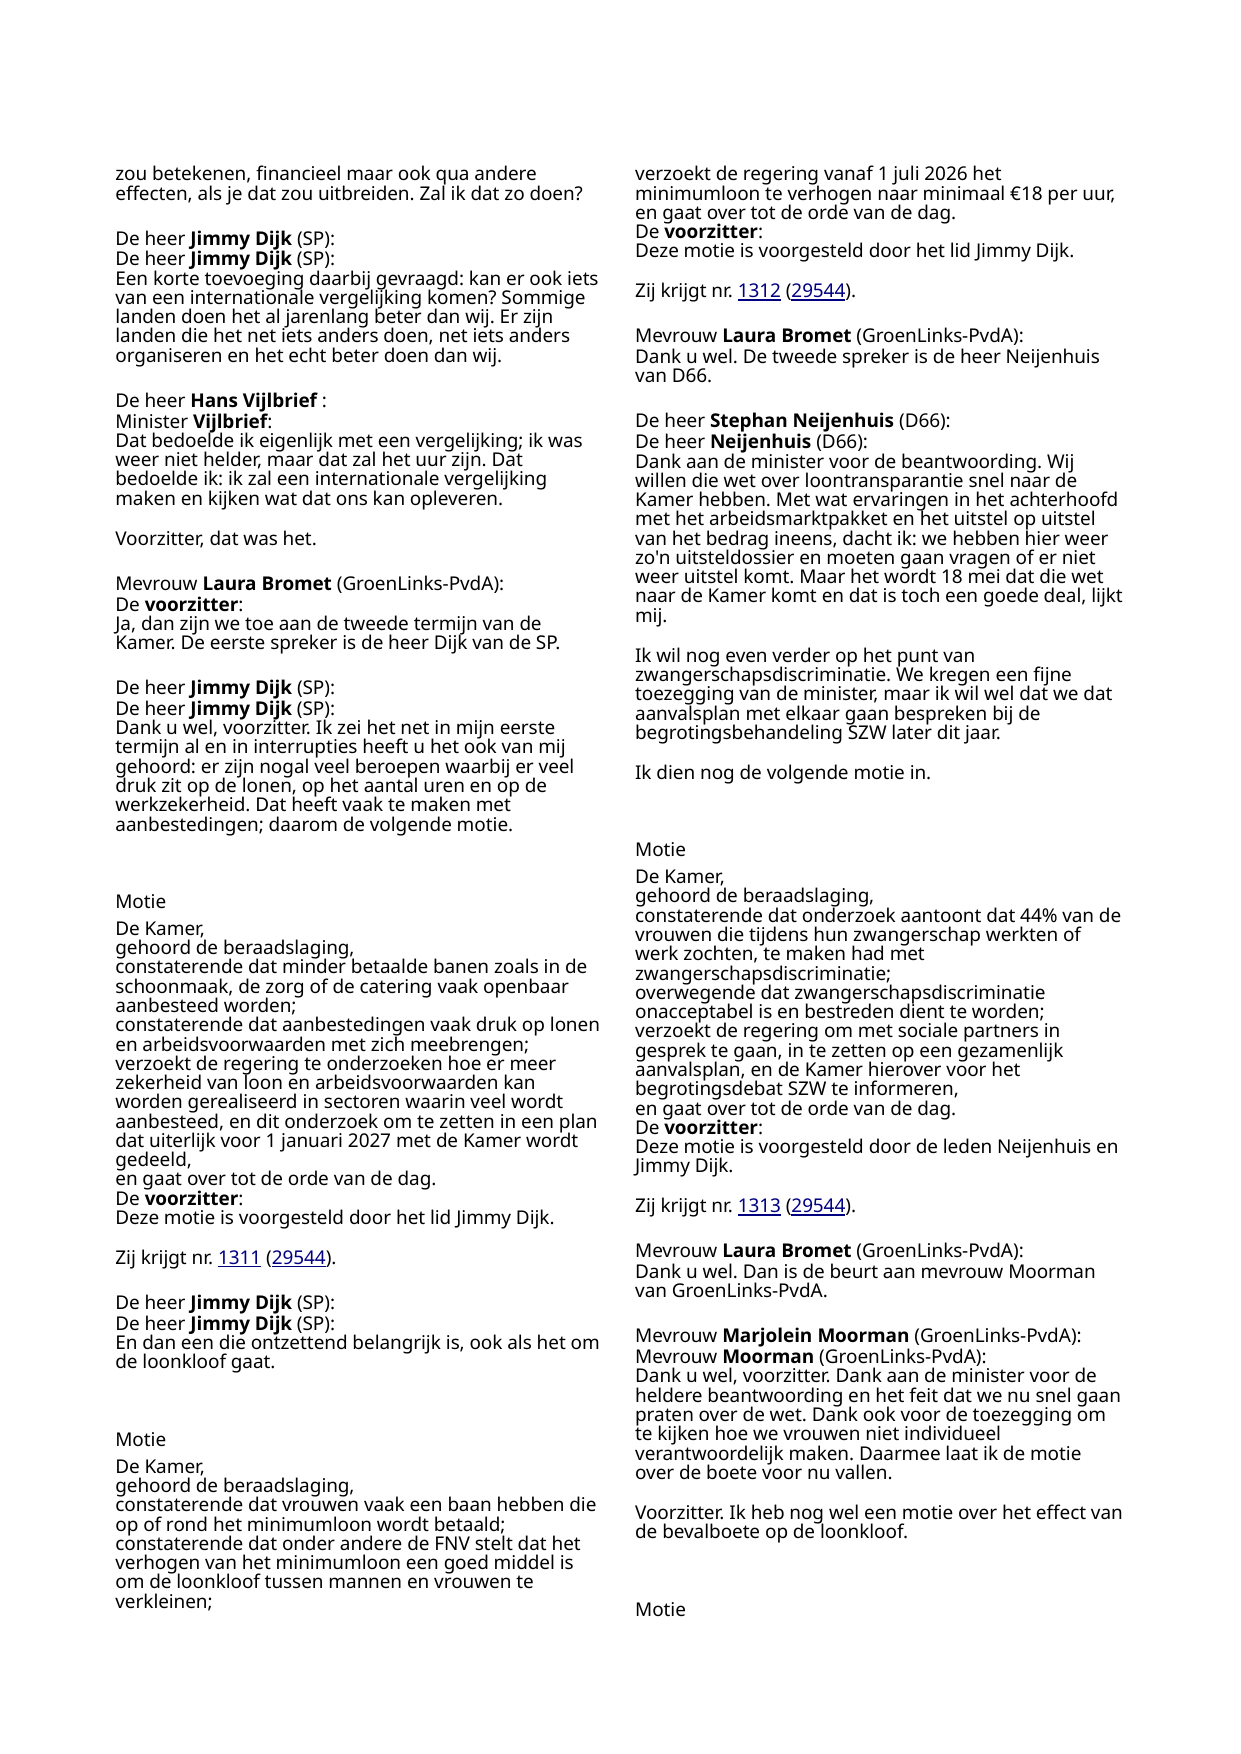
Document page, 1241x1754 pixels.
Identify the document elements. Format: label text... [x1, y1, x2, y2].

text Dank aan de minister voor de beantwoording. Wij willen die wet over loontransparantie snel naar de Kamer hebben. Met wat ervaringen in het achterhoofd met het arbeidsmarktpakket en het uitstel op uitstel van het bedrag ineens, dacht ik: we hebben hier weer zo'n uitsteldossier en moeten gaan vragen of er niet weer uitstel komt. Maar het wordt 18 mei dat die wet naar de Kamer komt en dat is toch een goede deal, lijkt mij. [635, 453, 1125, 626]
text Motie [115, 888, 605, 914]
text Mevrouw Marjolein Moorman (GroenLinks-PvdA): [635, 1322, 1125, 1348]
text gehoord de beraadslaging, [635, 887, 1125, 907]
text Zij krijgt nr. 1312 (29544). [635, 282, 1125, 302]
text De heer Jimmy Dijk (SP): [115, 1289, 605, 1315]
text Mevrouw Laura Bromet (GroenLinks-PvdA): [635, 322, 1125, 348]
text De heer Jimmy Dijk (SP): [115, 225, 605, 250]
text Dank u wel, voorzitter. Ik zei het net in mijn eerste termijn al en in interrupties heeft u het ook van mij gehoord: er zijn nogal veel beroepen waarbij er veel druk zit op de lonen, op het aantal uren en op de werkzekerheid. Dat heeft vaak te maken met aanbestedingen; daarom de volgende motie. [115, 719, 605, 835]
text Dank u wel. De tweede spreker is de heer Neijenhuis van D66. [635, 348, 1125, 387]
text constaterende dat onder andere de FNV stelt dat het verhogen van het minimumloon een goed middel is om de loonkloof tussen mannen en vrouwen te verkleinen; [115, 1535, 605, 1612]
text Dank u wel. Dan is de beurt aan mevrouw Moorman van GroenLinks-PvdA. [635, 1263, 1125, 1302]
text De Kamer, [115, 1458, 605, 1477]
text De Kamer, [115, 920, 605, 939]
text Voorzitter. Ik heb nog wel een motie over het effect van de bevalboete op de loonkloof. [635, 1504, 1125, 1542]
text Ik dien nog de volgende motie in. [635, 764, 1125, 783]
text en gaat over tot de orde van de dag. [115, 1170, 605, 1190]
text constaterende dat minder betaalde banen zoals in de schoonmaak, de zorg of de catering vaak openbaar aanbesteed worden; [115, 958, 605, 1016]
text De voorzitter: [115, 1190, 605, 1209]
text Voorzitter, dat was het. [115, 530, 605, 549]
text constaterende dat onderzoek aantoont dat 44% van de vrouwen die tijdens hun zwangerschap werkten of werk zochten, te maken had met zwangerschapsdiscriminatie; [635, 907, 1125, 984]
text Dank u wel, voorzitter. Dank aan de minister voor de heldere beantwoording en het feit dat we nu snel gaan praten over de wet. Dank ook voor de toezegging om te kijken hoe we vrouwen niet individueel verantwoordelijk maken. Daarmee laat ik de motie over de boete voor nu vallen. [635, 1367, 1125, 1483]
text en gaat over tot de orde van de dag. [635, 1099, 1125, 1119]
text verzoekt de regering om met sociale partners in gesprek te gaan, in te zetten op een gezamenlijk aanvalsplan, en de Kamer hierover voor het begrotingsdebat SZW te informeren, [635, 1022, 1125, 1099]
text De voorzitter: [635, 223, 1125, 242]
text Minister Vijlbrief: [115, 413, 605, 432]
text De heer Jimmy Dijk (SP): [115, 250, 605, 270]
text De Kamer, [635, 868, 1125, 887]
text overwegende dat zwangerschapsdiscriminatie onacceptabel is en bestreden dient te worden; [635, 984, 1125, 1022]
text en gaat over tot de orde van de dag. [635, 204, 1125, 223]
text verzoekt de regering vanaf 1 juli 2026 het minimumloon te verhogen naar minimaal €18 per uur, [635, 165, 1125, 204]
text Deze motie is voorgesteld door het lid Jimmy Dijk. [635, 242, 1125, 262]
text verzoekt de regering te onderzoeken hoe er meer zekerheid van loon en arbeidsvoorwaarden kan worden gerealiseerd in sectoren waarin veel wordt aanbesteed, en dit onderzoek om te zetten in een plan dat uiterlijk voor 1 januari 2027 met de Kamer wordt gedeeld, [115, 1055, 605, 1170]
text En dan een die ontzettend belangrijk is, ook als het om de loonkloof gaat. [115, 1334, 605, 1373]
text constaterende dat vrouwen vaak een baan hebben die op of rond het minimumloon wordt betaald; [115, 1496, 605, 1535]
text Mevrouw Laura Bromet (GroenLinks-PvdA): [115, 570, 605, 596]
text Ik wil nog even verder op het punt van zwangerschapsdiscriminatie. We kregen een fijne toezegging van de minister, maar ik wil wel dat we dat aanvalsplan met elkaar gaan bespreken bij de begrotingsbehandeling SZW later dit jaar. [635, 647, 1125, 743]
text gehoord de beraadslaging, [115, 939, 605, 958]
text De heer Jimmy Dijk (SP): [115, 1315, 605, 1334]
text Deze motie is voorgesteld door het lid Jimmy Dijk. [115, 1209, 605, 1228]
text De heer Jimmy Dijk (SP): [115, 700, 605, 719]
text zou betekenen, financieel maar ook qua andere effecten, als je dat zou uitbreiden. Zal ik dat zo doen? [115, 165, 605, 204]
text Mevrouw Moorman (GroenLinks-PvdA): [635, 1348, 1125, 1367]
text Zij krijgt nr. 1311 (29544). [115, 1249, 605, 1268]
text Motie [635, 837, 1125, 862]
text De heer Hans Vijlbrief : [115, 387, 605, 413]
text gehoord de beraadslaging, [115, 1477, 605, 1496]
text De heer Jimmy Dijk (SP): [115, 674, 605, 700]
text Een korte toevoeging daarbij gevraagd: kan er ook iets van een internationale vergelijking komen? Sommige landen doen het al jarenlang beter dan wij. Er zijn landen die het net iets anders doen, net iets anders organiseren en het echt beter doen dan wij. [115, 270, 605, 366]
text De heer Neijenhuis (D66): [635, 433, 1125, 453]
text Dat bedoelde ik eigenlijk met een vergelijking; ik was weer niet helder, maar dat zal het uur zijn. Dat bedoelde ik: ik zal een internationale vergelijking maken en kijken wat dat ons kan opleveren. [115, 432, 605, 509]
text De voorzitter: [635, 1119, 1125, 1138]
text Zij krijgt nr. 1313 (29544). [635, 1197, 1125, 1217]
text De voorzitter: [115, 596, 605, 615]
text Ja, dan zijn we toe aan de tweede termijn van de Kamer. De eerste spreker is de heer Dijk van de SP. [115, 615, 605, 653]
text De heer Stephan Neijenhuis (D66): [635, 408, 1125, 433]
text Mevrouw Laura Bromet (GroenLinks-PvdA): [635, 1237, 1125, 1263]
text Deze motie is voorgesteld door de leden Neijenhuis en Jimmy Dijk. [635, 1138, 1125, 1177]
text Motie [635, 1596, 1125, 1622]
text constaterende dat aanbestedingen vaak druk op lonen en arbeidsvoorwaarden met zich meebrengen; [115, 1016, 605, 1055]
text Motie [115, 1426, 605, 1452]
